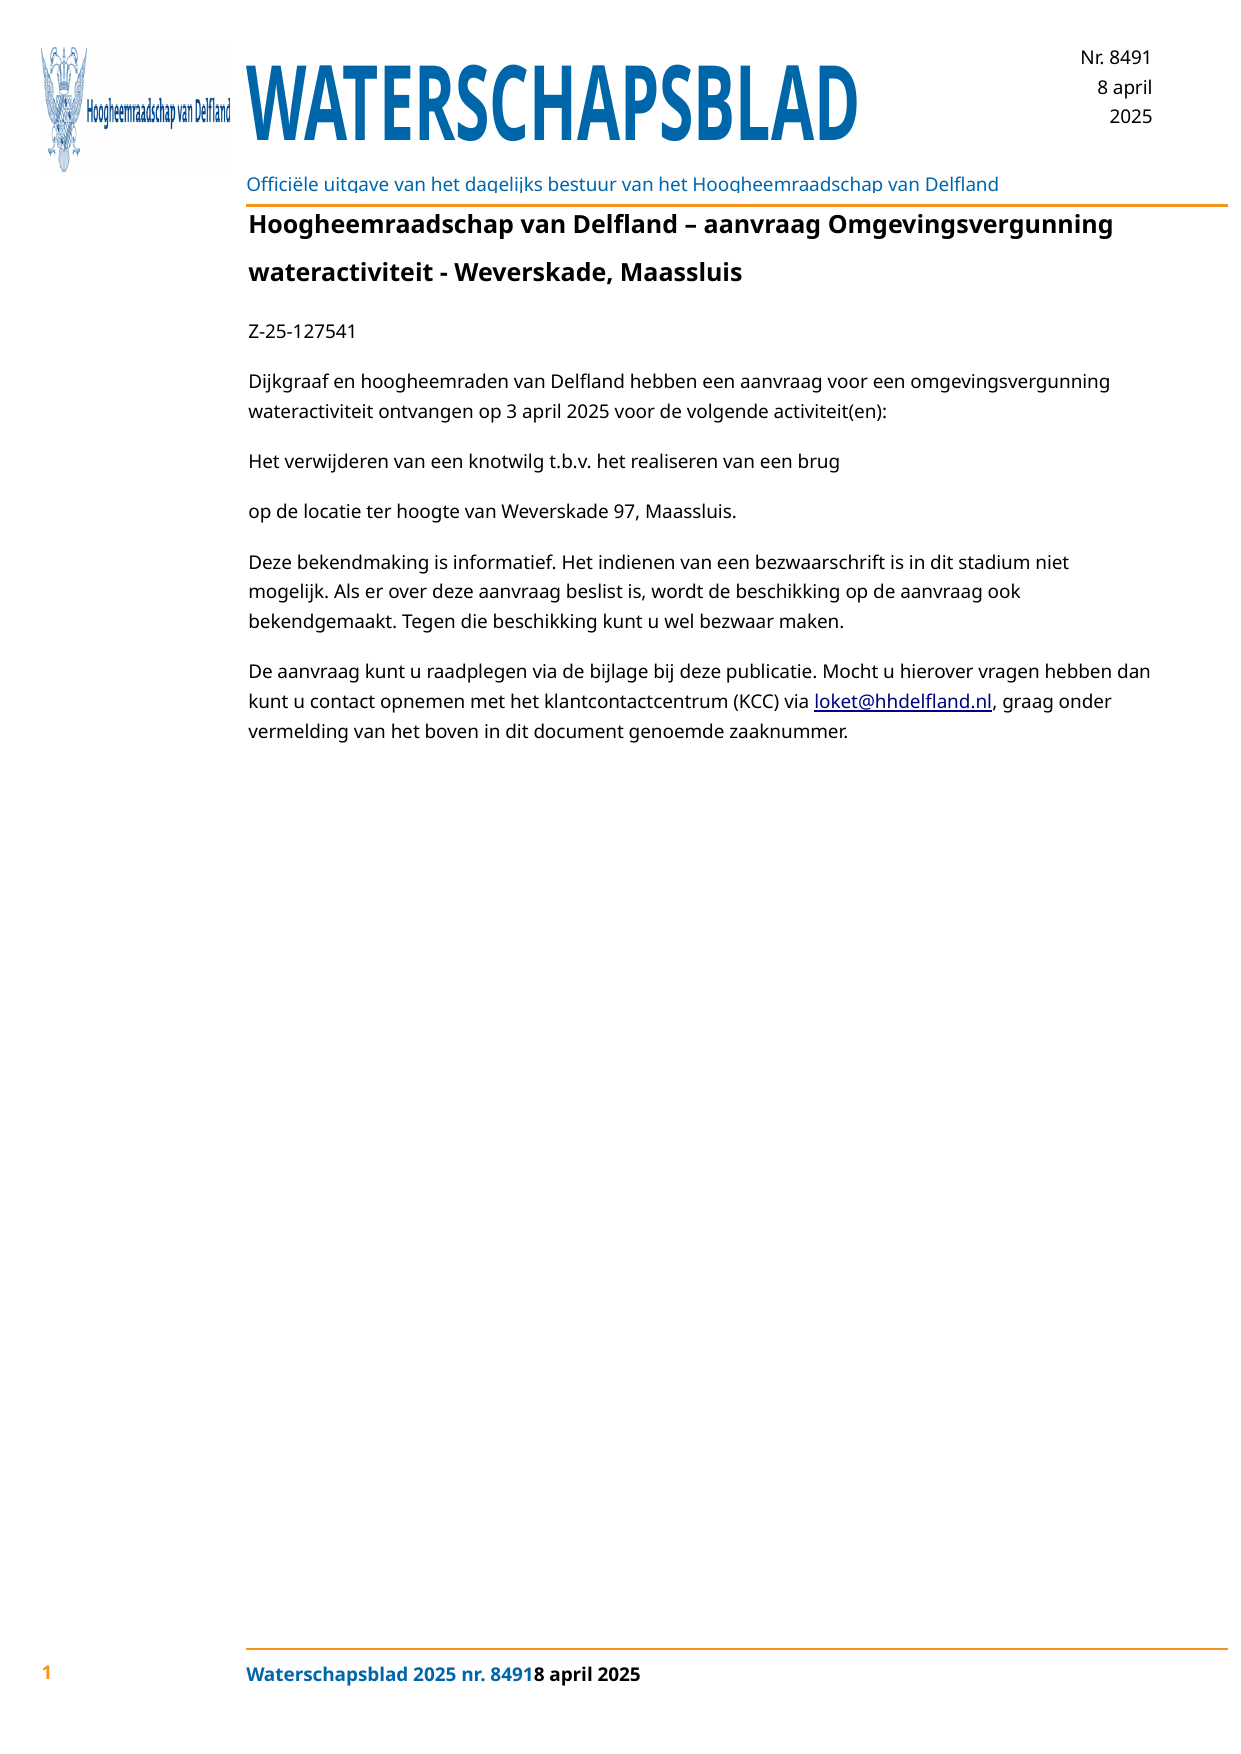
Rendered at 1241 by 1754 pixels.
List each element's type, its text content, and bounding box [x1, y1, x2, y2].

text Hoogheemraadschap van Delfland – aanvraag Omgevingsvergunning wateractiviteit - Weverskade, Maassluis [248, 207, 1152, 288]
text Het verwijderen van een knotwilg t.b.v. het realiseren van een brug [248, 448, 1152, 474]
text op de locatie ter hoogte van Weverskade 97, Maassluis. [248, 499, 1152, 524]
picture [41, 47, 231, 172]
text De aanvraag kunt u raadplegen via de bijlage bij deze publicatie. Mocht u hierover vragen hebben dan kunt u contact opnemen met het klantcontactcentrum (KCC) via loket@hhdelfland.nl, graag onder vermelding van het boven in dit document genoemde zaaknummer. [248, 659, 1152, 744]
text Deze bekendmaking is informatief. Het indienen van een bezwaarschrift is in dit stadium niet mogelijk. Als er over deze aanvraag beslist is, wordt de beschikking op de aanvraag ook bekendgemaakt. Tegen die beschikking kunt u wel bezwaar maken. [248, 549, 1152, 634]
text Dijkgraaf en hoogheemraden van Delfland hebben een aanvraag voor een omgevingsvergunning wateractiviteit ontvangen op 3 april 2025 voor de volgende activiteit(en): [248, 368, 1152, 424]
text Z-25-127541 [248, 318, 1152, 344]
